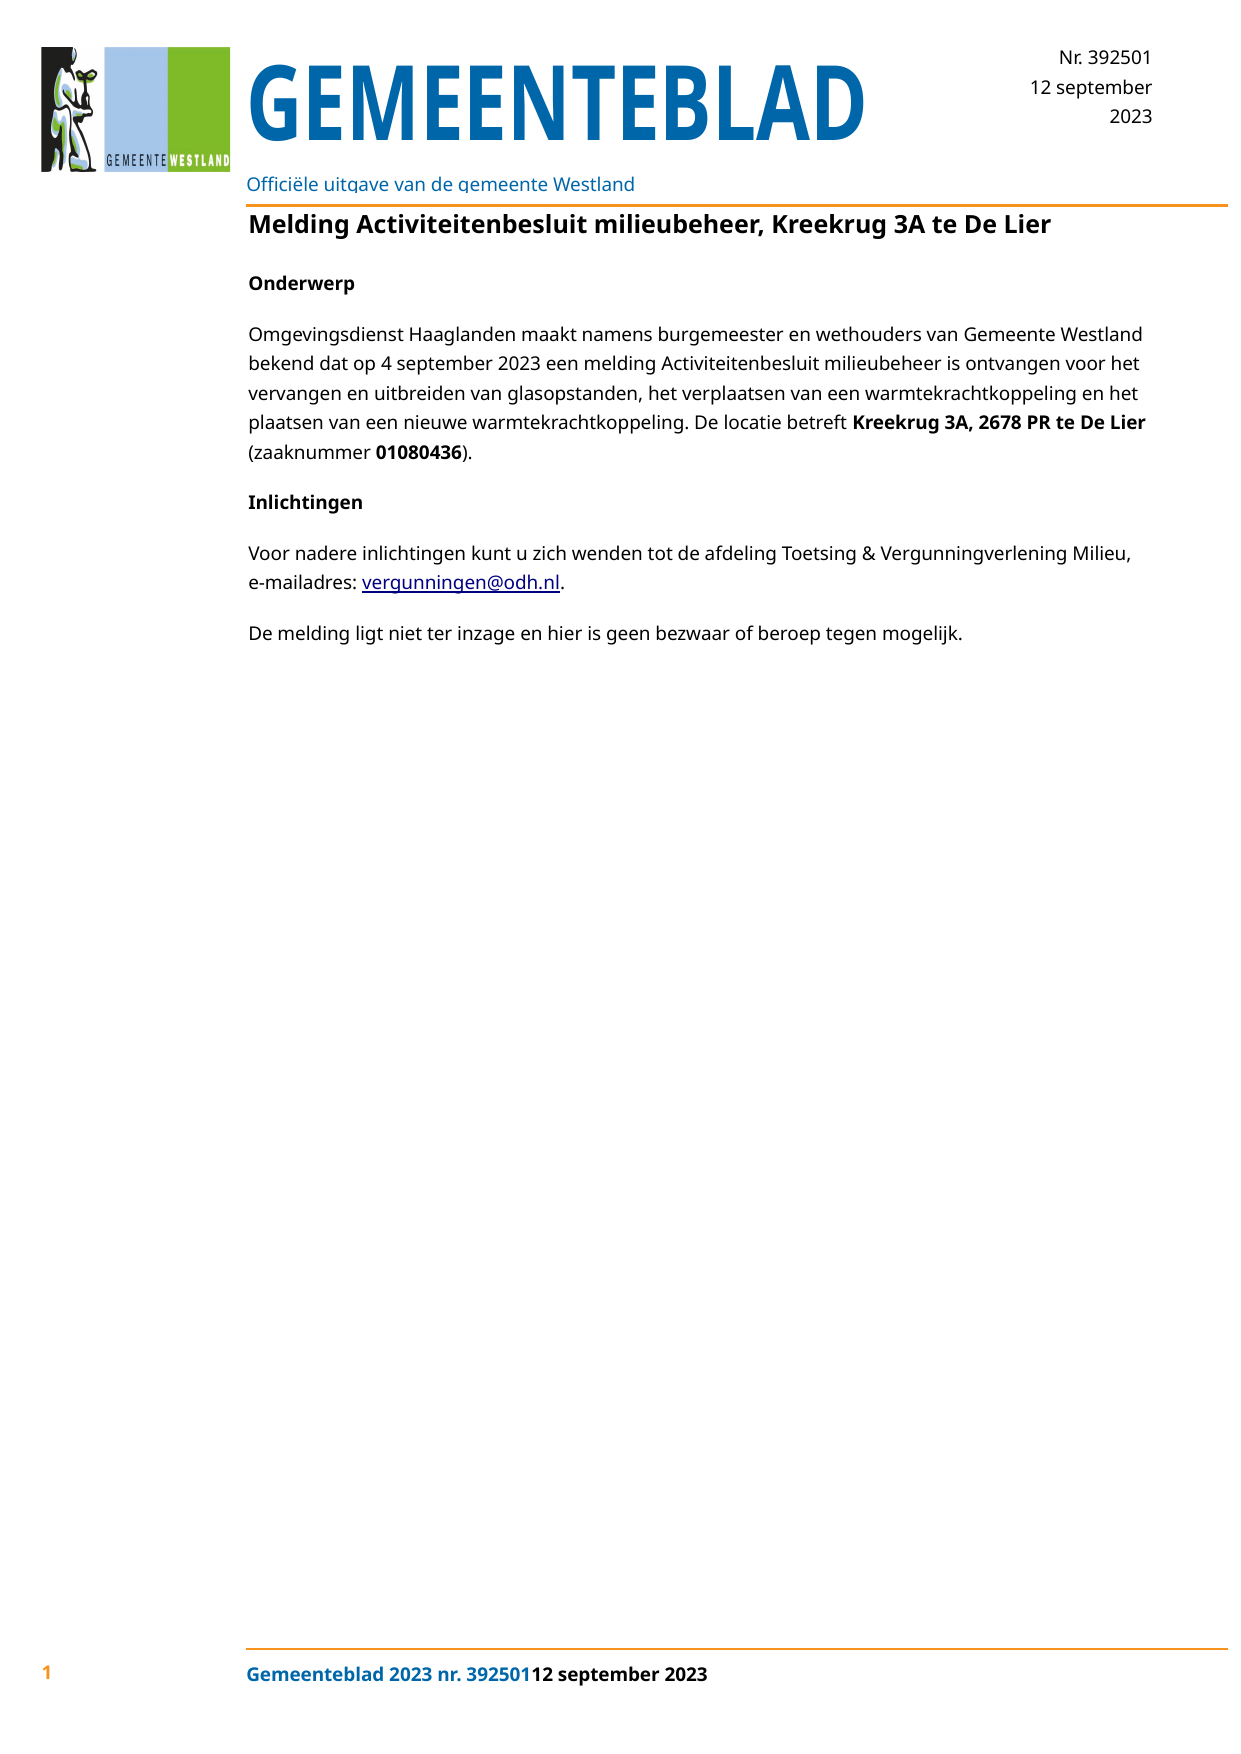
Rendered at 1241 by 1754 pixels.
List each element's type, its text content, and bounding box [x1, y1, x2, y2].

text Voor nadere inlichtingen kunt u zich wenden tot de afdeling Toetsing & Vergunningverlening Milieu, e-mailadres: vergunningen@odh.nl. [248, 540, 1152, 595]
text Melding Activiteitenbesluit milieubeheer, Kreekrug 3A te De Lier [248, 207, 1152, 241]
text Inlichtingen [248, 489, 1152, 515]
picture [41, 47, 231, 172]
text Omgevingsdienst Haaglanden maakt namens burgemeester en wethouders van Gemeente Westland bekend dat op 4 september 2023 een melding Activiteitenbesluit milieubeheer is ontvangen voor het vervangen en uitbreiden van glasopstanden, het verplaatsen van een warmtekrachtkoppeling en het plaatsen van een nieuwe warmtekrachtkoppeling. De locatie betreft Kreekrug 3A, 2678 PR te De Lier (zaaknummer 01080436). [248, 321, 1152, 465]
text Onderwerp [248, 270, 1152, 296]
text De melding ligt niet ter inzage en hier is geen bezwaar of beroep tegen mogelijk. [248, 620, 1152, 646]
